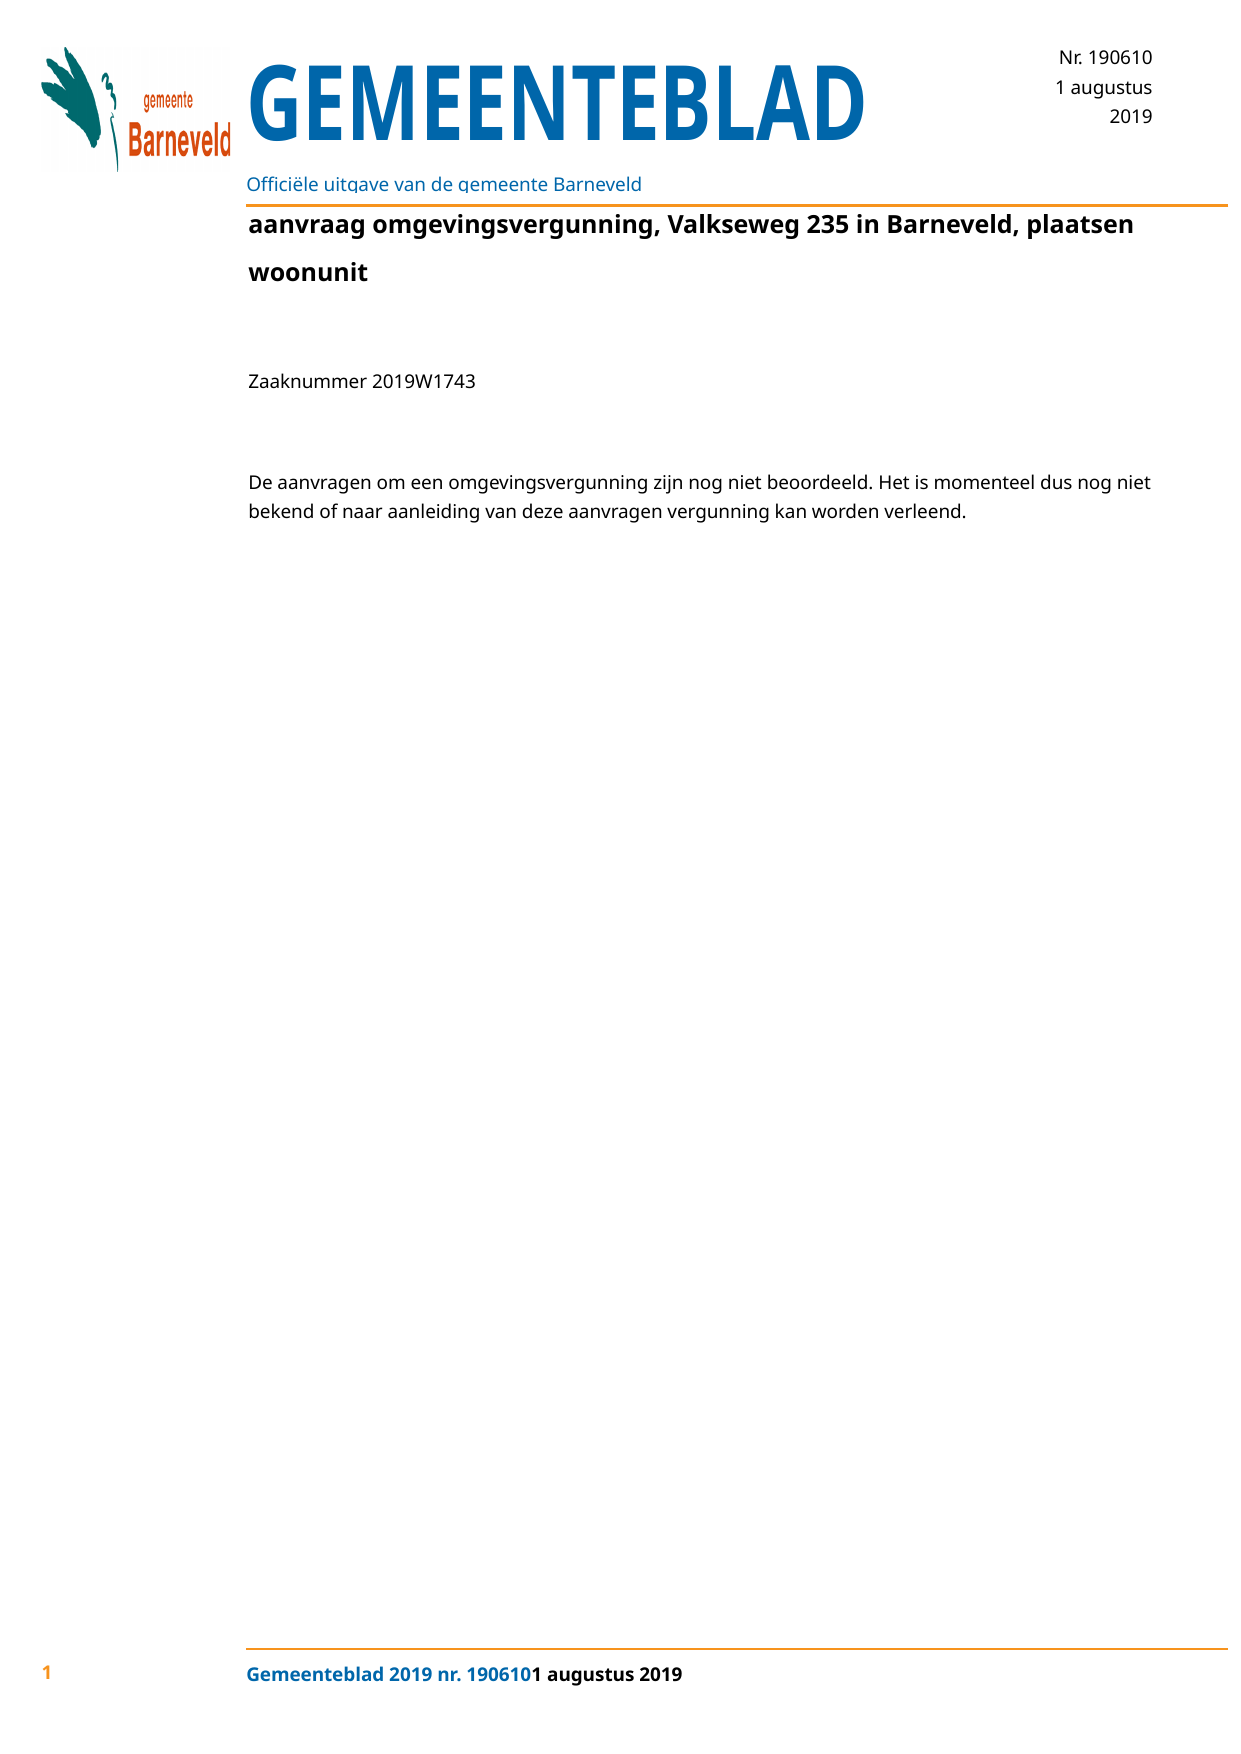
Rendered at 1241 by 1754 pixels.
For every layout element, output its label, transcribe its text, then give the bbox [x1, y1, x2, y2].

picture [41, 47, 231, 172]
text Zaaknummer 2019W1743 [248, 368, 1152, 394]
text aanvraag omgevingsvergunning, Valkseweg 235 in Barneveld, plaatsen woonunit [248, 207, 1152, 288]
text De aanvragen om een omgevingsvergunning zijn nog niet beoordeeld. Het is momenteel dus nog niet bekend of naar aanleiding van deze aanvragen vergunning kan worden verleend. [248, 469, 1152, 524]
